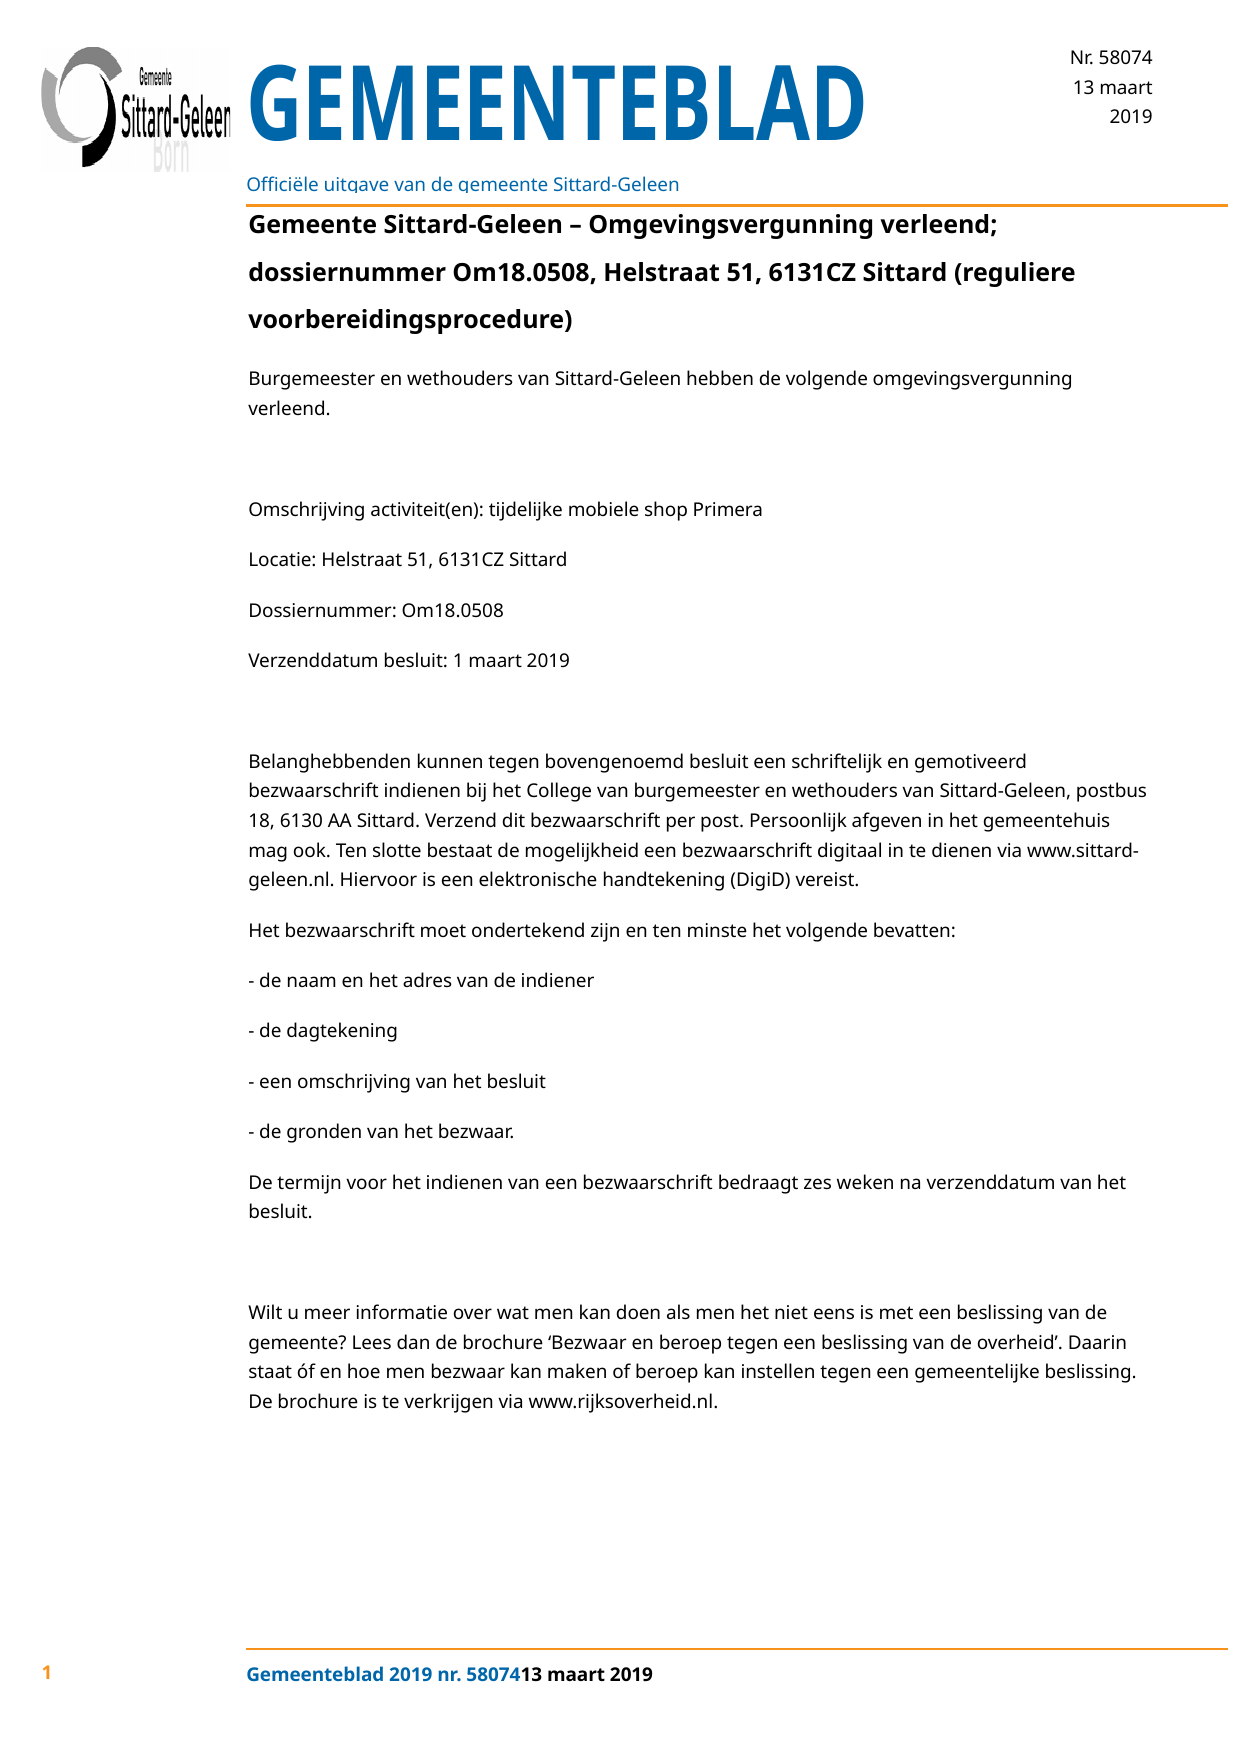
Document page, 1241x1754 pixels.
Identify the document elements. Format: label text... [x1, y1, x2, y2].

text Dossiernummer: Om18.0508 [248, 597, 1152, 622]
text Burgemeester en wethouders van Sittard-Geleen hebben de volgende omgevingsvergunning verleend. [248, 366, 1152, 421]
text Omschrijving activiteit(en): tijdelijke mobiele shop Primera [248, 496, 1152, 522]
text - de gronden van het bezwaar. [248, 1118, 1152, 1144]
text Belanghebbenden kunnen tegen bovengenoemd besluit een schriftelijk en gemotiveerd bezwaarschrift indienen bij het College van burgemeester en wethouders van Sittard-Geleen, postbus 18, 6130 AA Sittard. Verzend dit bezwaarschrift per post. Persoonlijk afgeven in het gemeentehuis mag ook. Ten slotte bestaat de mogelijkheid een bezwaarschrift digitaal in te dienen via www.sittard-geleen.nl. Hiervoor is een elektronische handtekening (DigiD) vereist. [248, 748, 1152, 892]
text Wilt u meer informatie over wat men kan doen als men het niet eens is met een beslissing van de gemeente? Lees dan de brochure ‘Bezwaar en beroep tegen een beslissing van de overheid’. Daarin staat óf en hoe men bezwaar kan maken of beroep kan instellen tegen een gemeentelijke beslissing. De brochure is te verkrijgen via www.rijksoverheid.nl. [248, 1299, 1152, 1414]
text - een omschrijving van het besluit [248, 1068, 1152, 1094]
text - de dagtekening [248, 1018, 1152, 1043]
text Het bezwaarschrift moet ondertekend zijn en ten minste het volgende bevatten: [248, 917, 1152, 942]
text Verzenddatum besluit: 1 maart 2019 [248, 647, 1152, 673]
picture [41, 47, 231, 172]
text De termijn voor het indienen van een bezwaarschrift bedraagt zes weken na verzenddatum van het besluit. [248, 1169, 1152, 1224]
text Gemeente Sittard-Geleen – Omgevingsvergunning verleend; dossiernummer Om18.0508, Helstraat 51, 6131CZ Sittard (reguliere voorbereidingsprocedure) [248, 207, 1152, 336]
text - de naam en het adres van de indiener [248, 967, 1152, 993]
text Locatie: Helstraat 51, 6131CZ Sittard [248, 546, 1152, 572]
